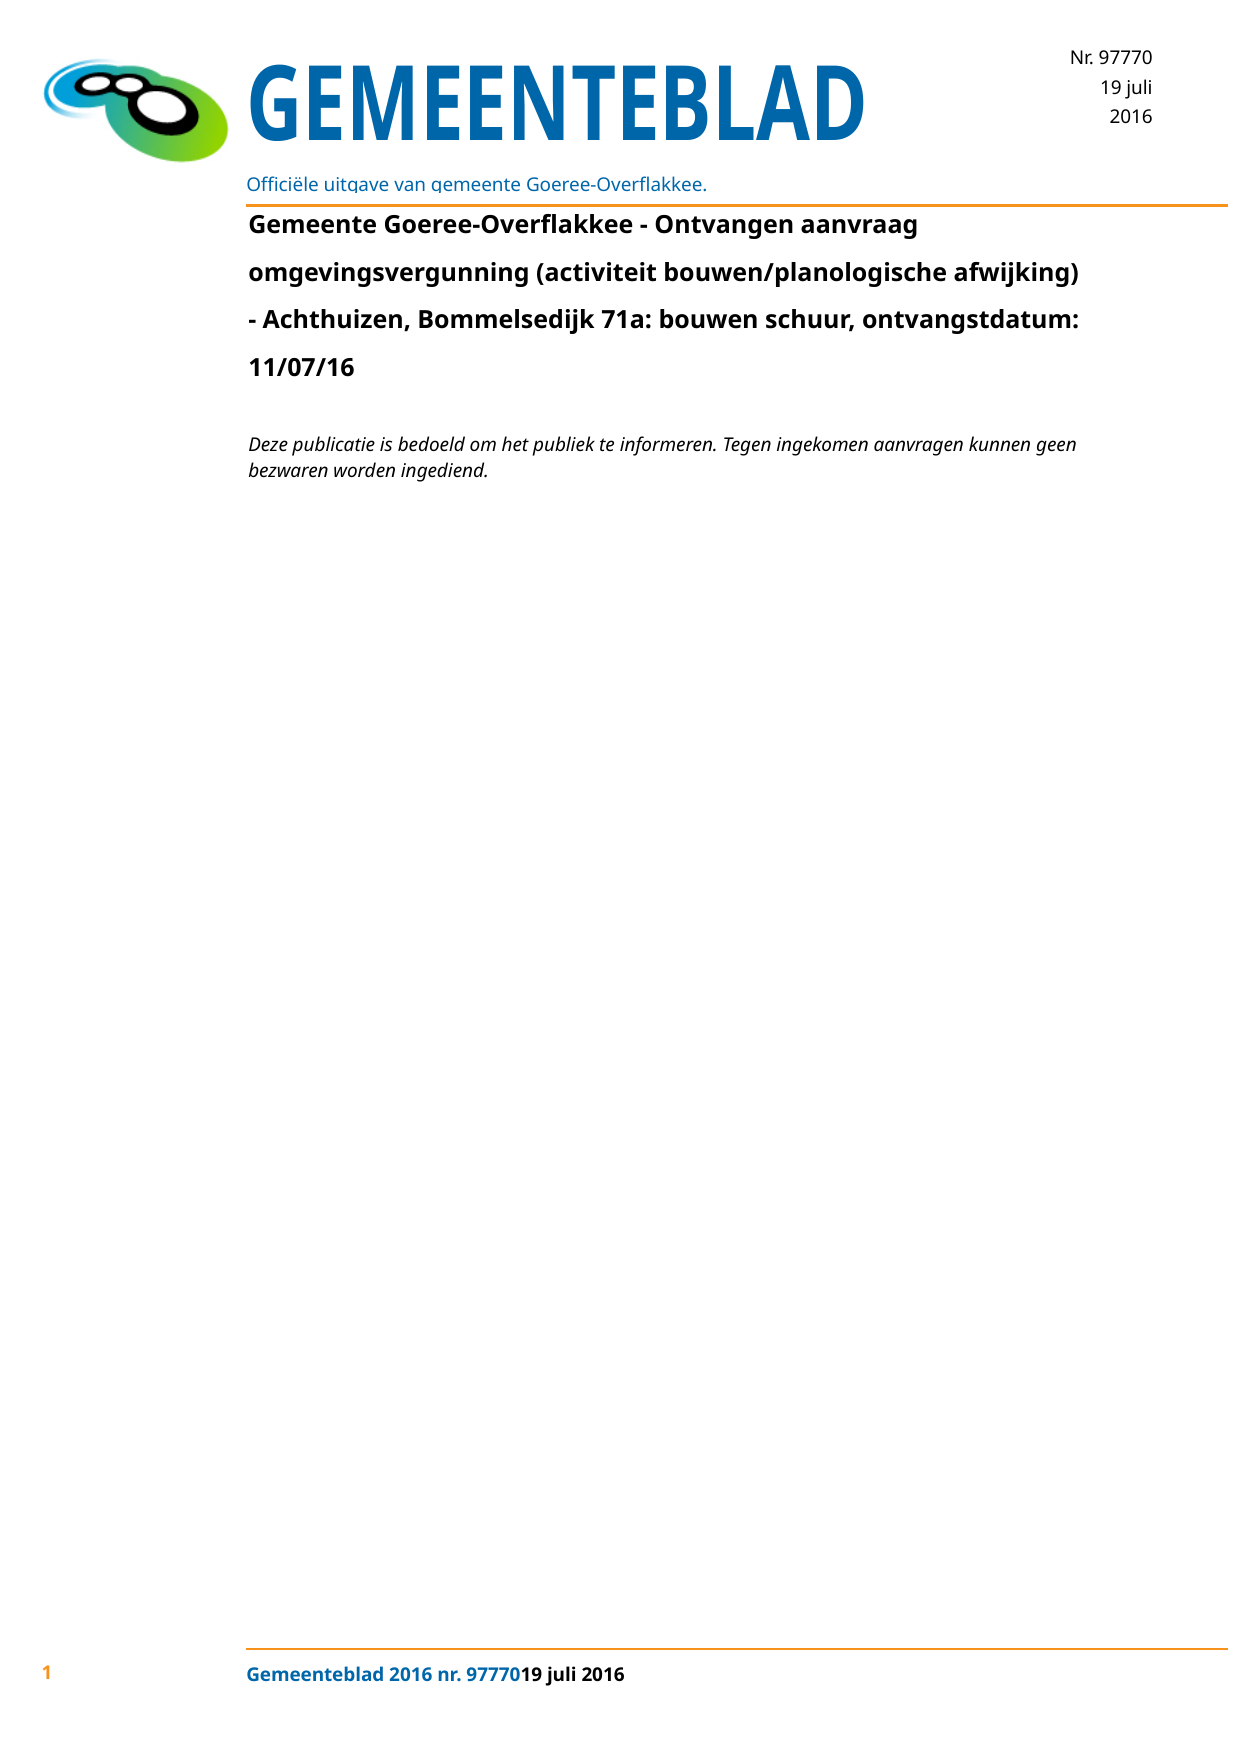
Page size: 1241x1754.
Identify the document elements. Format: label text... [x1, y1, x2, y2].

text Deze publicatie is bedoeld om het publiek te informeren. Tegen ingekomen aanvragen kunnen geen bezwaren worden ingediend. [248, 431, 1152, 483]
text Gemeente Goeree-Overflakkee - Ontvangen aanvraag omgevingsvergunning (activiteit bouwen/planologische afwijking) - Achthuizen, Bommelsedijk 71a: bouwen schuur, ontvangstdatum: 11/07/16 [248, 207, 1152, 384]
picture [41, 47, 231, 172]
